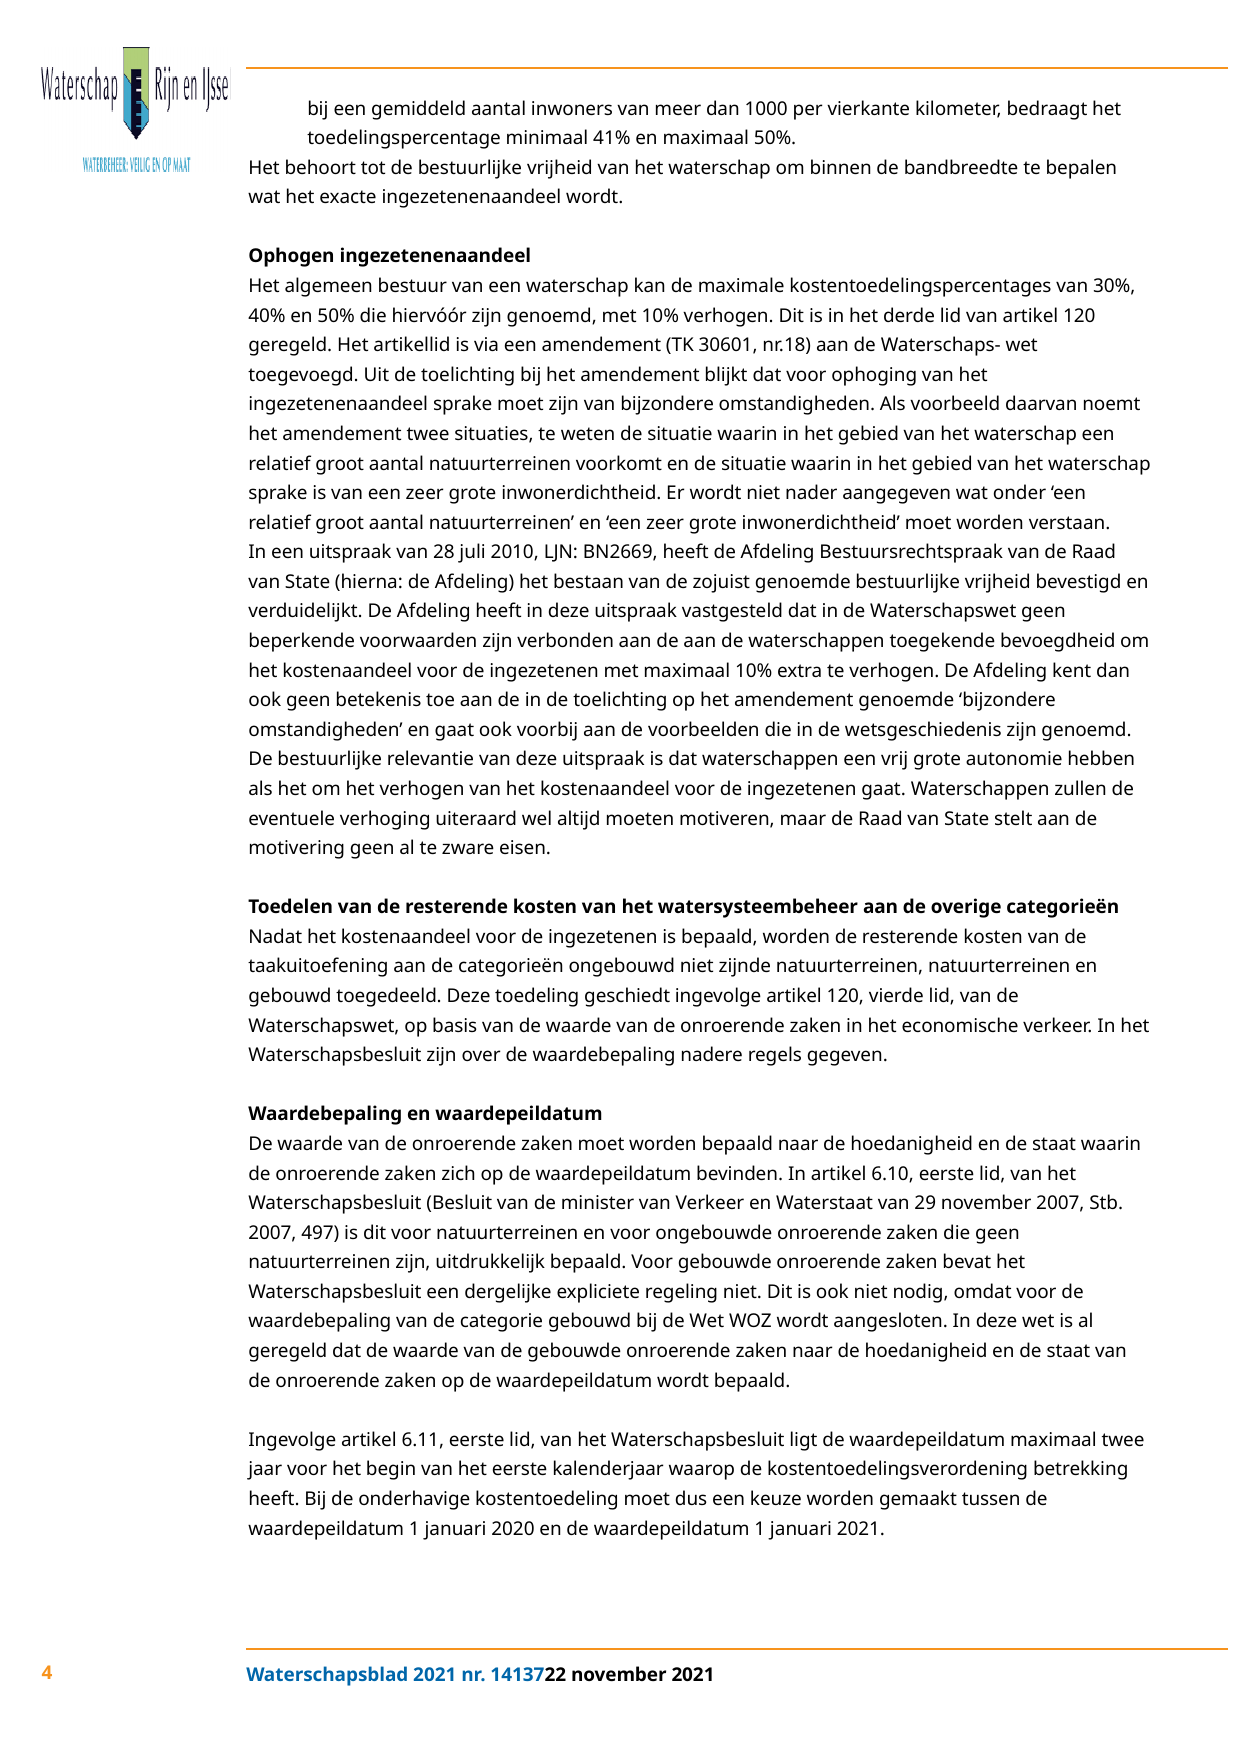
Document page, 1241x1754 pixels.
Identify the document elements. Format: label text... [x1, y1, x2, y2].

text Waardebepaling en waardepeildatum [248, 1101, 1152, 1126]
text Ophogen ingezetenenaandeel [248, 243, 1152, 268]
text Nadat het kostenaandeel voor de ingezetenen is bepaald, worden de resterende kosten van de taakuitoefening aan de categorieën ongebouwd niet zijnde natuurterreinen, natuurterreinen en gebouwd toegedeeld. Deze toedeling geschiedt ingevolge artikel 120, vierde lid, van de Waterschapswet, op basis van de waarde van de onroerende zaken in het economische verkeer. In het Waterschapsbesluit zijn over de waardebepaling nadere regels gegeven. [248, 923, 1152, 1067]
text Ingevolge artikel 6.11, eerste lid, van het Waterschapsbesluit ligt de waardepeildatum maximaal twee jaar voor het begin van het eerste kalenderjaar waarop de kostentoedelingsverordening betrekking heeft. Bij de onderhavige kostentoedeling moet dus een keuze worden gemaakt tussen de waardepeildatum 1 januari 2020 en de waardepeildatum 1 januari 2021. [248, 1426, 1152, 1541]
text In een uitspraak van 28 juli 2010, LJN: BN2669, heeft de Afdeling Bestuursrechtspraak van de Raad van State (hierna: de Afdeling) het bestaan van de zojuist genoemde bestuurlijke vrijheid bevestigd en verduidelijkt. De Afdeling heeft in deze uitspraak vastgesteld dat in de Waterschapswet geen beperkende voorwaarden zijn verbonden aan de aan de waterschappen toegekende bevoegdheid om het kostenaandeel voor de ingezetenen met maximaal 10% extra te verhogen. De Afdeling kent dan ook geen betekenis toe aan de in de toelichting op het amendement genoemde ‘bijzondere omstandigheden’ en gaat ook voorbij aan de voorbeelden die in de wetsgeschiedenis zijn genoemd. [248, 538, 1152, 742]
text Toedelen van de resterende kosten van het watersysteembeheer aan de overige categorieën [248, 893, 1152, 919]
text De bestuurlijke relevantie van deze uitspraak is dat waterschappen een vrij grote autonomie hebben als het om het verhogen van het kostenaandeel voor de ingezetenen gaat. Waterschappen zullen de eventuele verhoging uiteraard wel altijd moeten motiveren, maar de Raad van State stelt aan de motivering geen al te zware eisen. [248, 746, 1152, 860]
list bij een gemiddeld aantal inwoners van meer dan 1000 per vierkante kilometer, bedraagt het toedelingspercentage minimaal 41% en maximaal 50%. [248, 95, 1152, 150]
text Het algemeen bestuur van een waterschap kan de maximale kostentoedelingspercentages van 30%, 40% en 50% die hiervóór zijn genoemd, met 10% verhogen. Dit is in het derde lid van artikel 120 geregeld. Het artikellid is via een amendement (TK 30601, nr.18) aan de Waterschaps- wet toegevoegd. Uit de toelichting bij het amendement blijkt dat voor ophoging van het ingezetenenaandeel sprake moet zijn van bijzondere omstandigheden. Als voorbeeld daarvan noemt het amendement twee situaties, te weten de situatie waarin in het gebied van het waterschap een relatief groot aantal natuurterreinen voorkomt en de situatie waarin in het gebied van het waterschap sprake is van een zeer grote inwonerdichtheid. Er wordt niet nader aangegeven wat onder ‘een relatief groot aantal natuurterreinen’ en ‘een zeer grote inwonerdichtheid’ moet worden verstaan. [248, 272, 1152, 535]
picture [41, 47, 231, 172]
text De waarde van de onroerende zaken moet worden bepaald naar de hoedanigheid en de staat waarin de onroerende zaken zich op de waardepeildatum bevinden. In artikel 6.10, eerste lid, van het Waterschapsbesluit (Besluit van de minister van Verkeer en Waterstaat van 29 november 2007, Stb. 2007, 497) is dit voor natuurterreinen en voor ongebouwde onroerende zaken die geen natuurterreinen zijn, uitdrukkelijk bepaald. Voor gebouwde onroerende zaken bevat het Waterschapsbesluit een dergelijke expliciete regeling niet. Dit is ook niet nodig, omdat voor de waardebepaling van de categorie gebouwd bij de Wet WOZ wordt aangesloten. In deze wet is al geregeld dat de waarde van de gebouwde onroerende zaken naar de hoedanigheid en de staat van de onroerende zaken op de waardepeildatum wordt bepaald. [248, 1130, 1152, 1393]
text Het behoort tot de bestuurlijke vrijheid van het waterschap om binnen de bandbreedte te bepalen wat het exacte ingezetenenaandeel wordt. [248, 154, 1152, 209]
